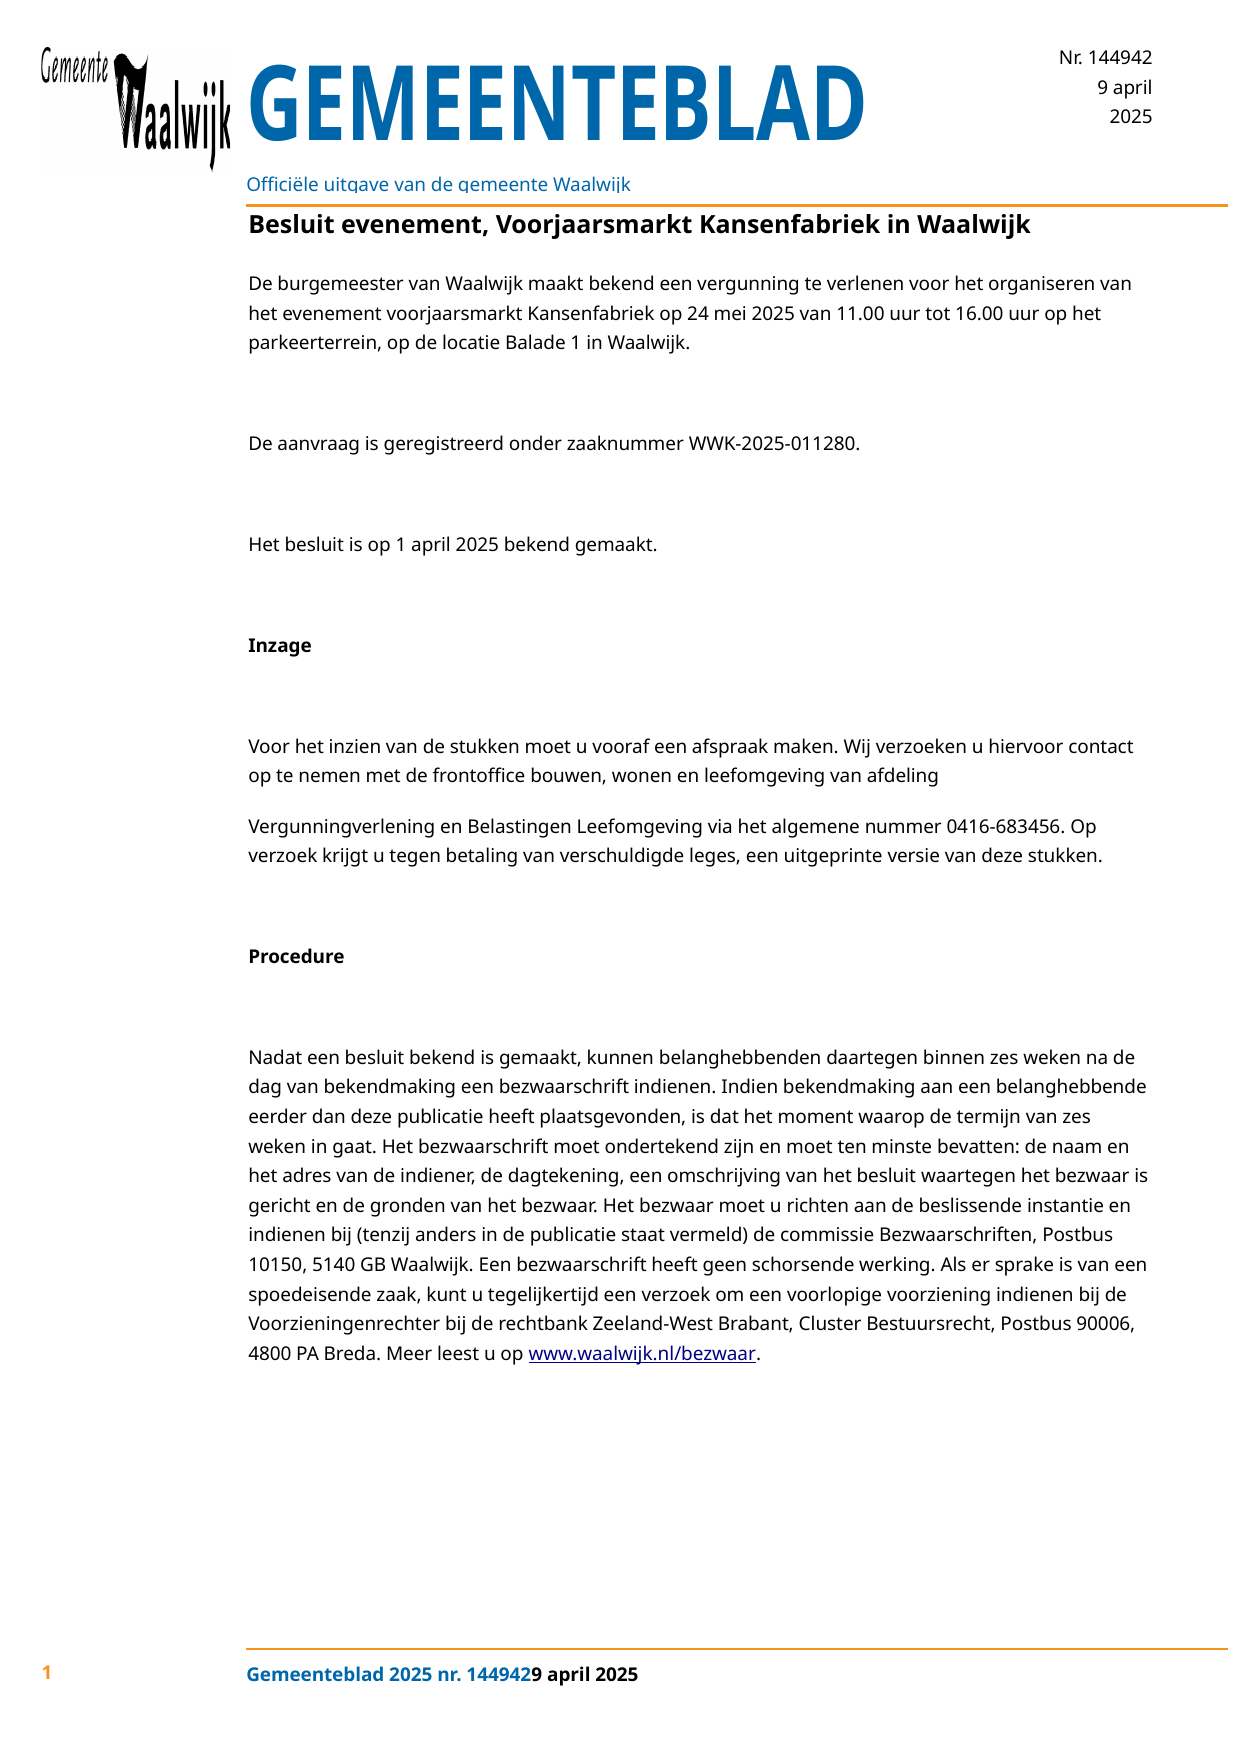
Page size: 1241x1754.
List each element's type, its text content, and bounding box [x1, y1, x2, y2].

text Het besluit is op 1 april 2025 bekend gemaakt. [248, 531, 1152, 557]
text De aanvraag is geregistreerd onder zaaknummer WWK-2025-011280. [248, 430, 1152, 456]
text De burgemeester van Waalwijk maakt bekend een vergunning te verlenen voor het organiseren van het evenement voorjaarsmarkt Kansenfabriek op 24 mei 2025 van 11.00 uur tot 16.00 uur op het parkeerterrein, op de locatie Balade 1 in Waalwijk. [248, 270, 1152, 355]
text Nadat een besluit bekend is gemaakt, kunnen belanghebbenden daartegen binnen zes weken na de dag van bekendmaking een bezwaarschrift indienen. Indien bekendmaking aan een belanghebbende eerder dan deze publicatie heeft plaatsgevonden, is dat het moment waarop de termijn van zes weken in gaat. Het bezwaarschrift moet ondertekend zijn en moet ten minste bevatten: de naam en het adres van de indiener, de dagtekening, een omschrijving van het besluit waartegen het bezwaar is gericht en de gronden van het bezwaar. Het bezwaar moet u richten aan de beslissende instantie en indienen bij (tenzij anders in de publicatie staat vermeld) de commissie Bezwaarschriften, Postbus 10150, 5140 GB Waalwijk. Een bezwaarschrift heeft geen schorsende werking. Als er sprake is van een spoedeisende zaak, kunt u tegelijkertijd een verzoek om een voorlopige voorziening indienen bij de Voorzieningenrechter bij de rechtbank Zeeland-West Brabant, Cluster Bestuursrecht, Postbus 90006, 4800 PA Breda. Meer leest u op www.waalwijk.nl/bezwaar. [248, 1044, 1152, 1366]
text Inzage [248, 632, 1152, 658]
text Procedure [248, 943, 1152, 969]
picture [41, 47, 231, 172]
text Vergunningverlening en Belastingen Leefomgeving via het algemene nummer 0416-683456. Op verzoek krijgt u tegen betaling van verschuldigde leges, een uitgeprinte versie van deze stukken. [248, 813, 1152, 868]
text Voor het inzien van de stukken moet u vooraf een afspraak maken. Wij verzoeken u hiervoor contact op te nemen met de frontoffice bouwen, wonen en leefomgeving van afdeling [248, 733, 1152, 788]
text Besluit evenement, Voorjaarsmarkt Kansenfabriek in Waalwijk [248, 207, 1152, 241]
